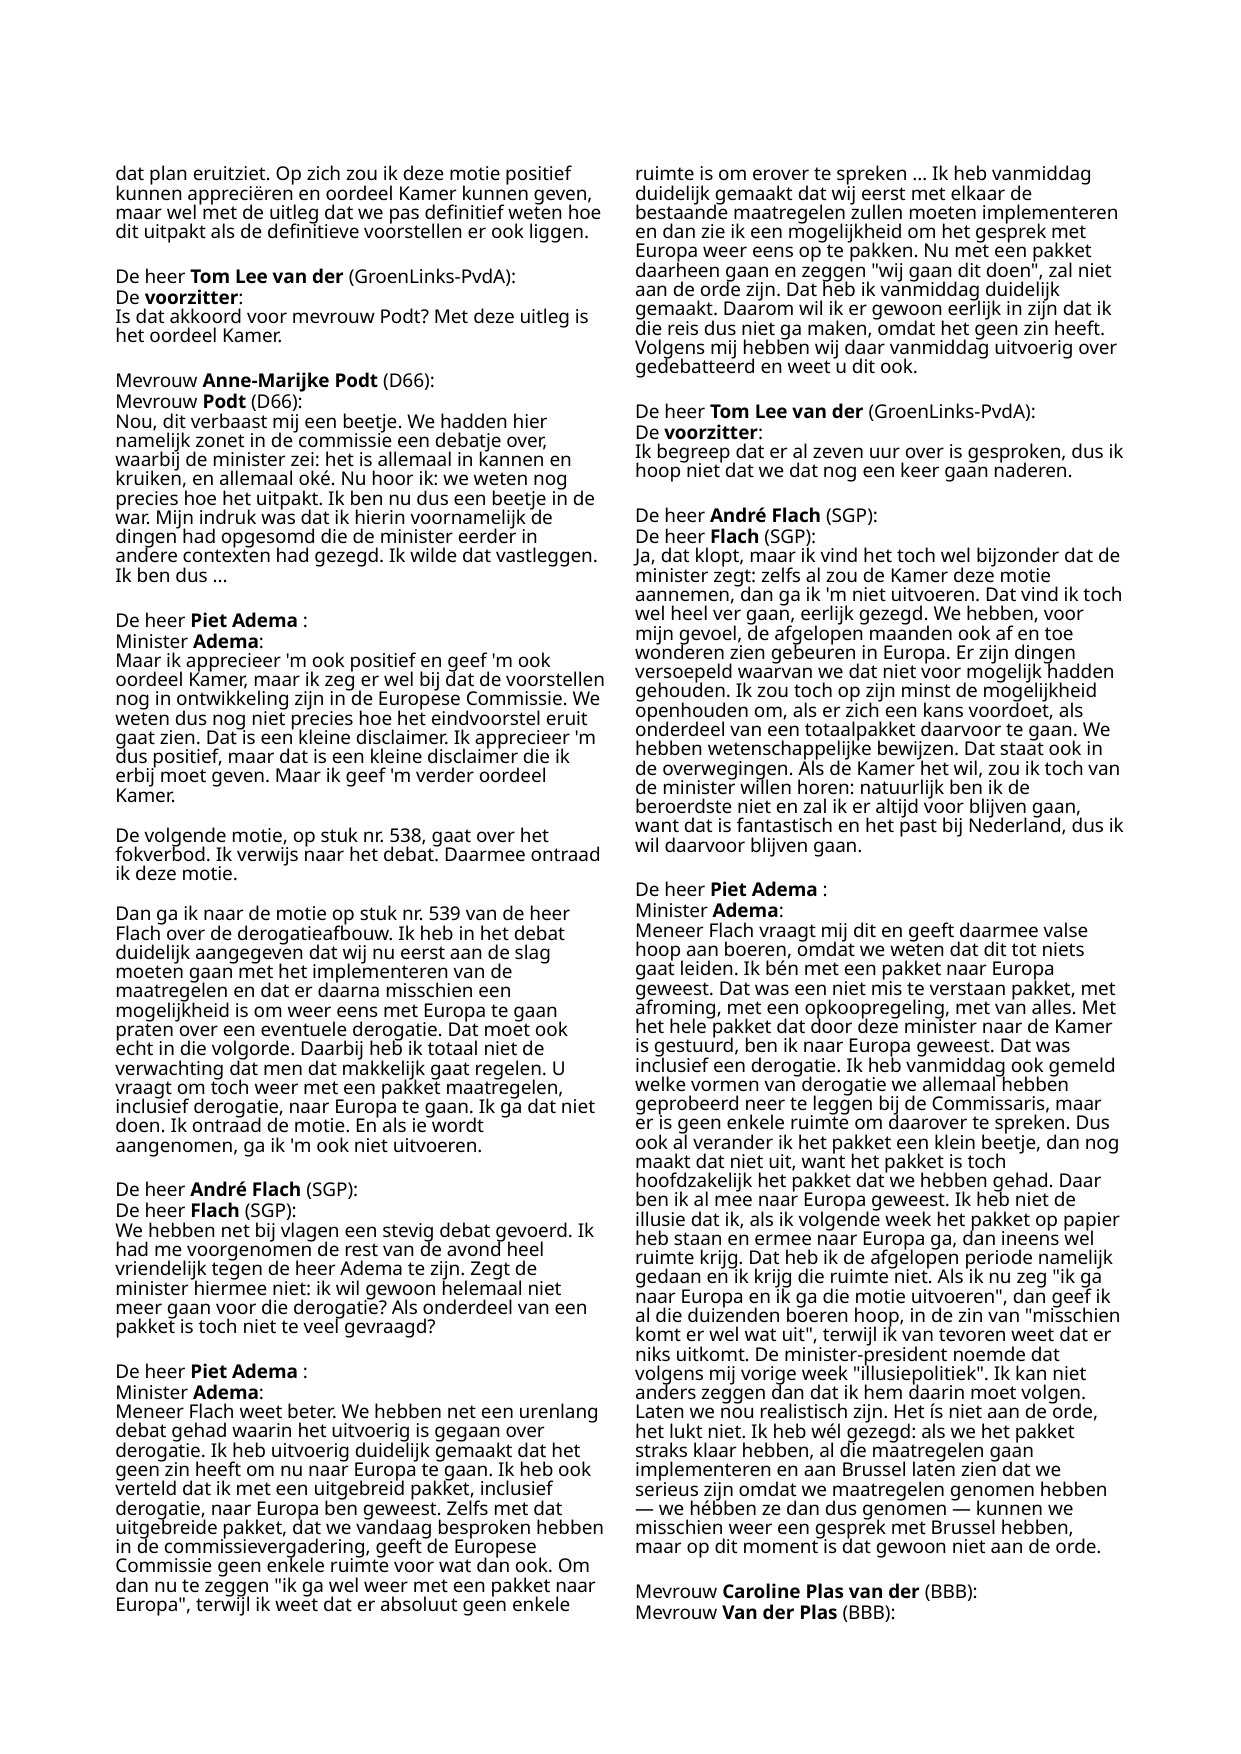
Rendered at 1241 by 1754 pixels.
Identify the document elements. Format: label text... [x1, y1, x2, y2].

text De heer Piet Adema : [115, 607, 605, 633]
text De heer Flach (SGP): [115, 1202, 605, 1222]
text Ik begreep dat er al zeven uur over is gesproken, dus ik hoop niet dat we dat nog een keer gaan naderen. [635, 443, 1125, 482]
text Meneer Flach vraagt mij dit en geeft daarmee valse hoop aan boeren, omdat we weten dat dit tot niets gaat leiden. Ik bén met een pakket naar Europa geweest. Dat was een niet mis te verstaan pakket, met afroming, met een opkoopregeling, met van alles. Met het hele pakket dat door deze minister naar de Kamer is gestuurd, ben ik naar Europa geweest. Dat was inclusief een derogatie. Ik heb vanmiddag ook gemeld welke vormen van derogatie we allemaal hebben geprobeerd neer te leggen bij de Commissaris, maar er is geen enkele ruimte om daarover te spreken. Dus ook al verander ik het pakket een klein beetje, dan nog maakt dat niet uit, want het pakket is toch hoofdzakelijk het pakket dat we hebben gehad. Daar ben ik al mee naar Europa geweest. Ik heb niet de illusie dat ik, als ik volgende week het pakket op papier heb staan en ermee naar Europa ga, dan ineens wel ruimte krijg. Dat heb ik de afgelopen periode namelijk gedaan en ik krijg die ruimte niet. Als ik nu zeg "ik ga naar Europa en ik ga die motie uitvoeren", dan geef ik al die duizenden boeren hoop, in de zin van "misschien komt er wel wat uit", terwijl ik van tevoren weet dat er niks uitkomt. De minister-president noemde dat volgens mij vorige week "illusiepolitiek". Ik kan niet anders zeggen dan dat ik hem daarin moet volgen. Laten we nou realistisch zijn. Het ís niet aan de orde, het lukt niet. Ik heb wél gezegd: als we het pakket straks klaar hebben, al die maatregelen gaan implementeren en aan Brussel laten zien dat we serieus zijn omdat we maatregelen genomen hebben — we hébben ze dan dus genomen — kunnen we misschien weer een gesprek met Brussel hebben, maar op dit moment is dat gewoon niet aan de orde. [635, 922, 1125, 1558]
text Mevrouw Podt (D66): [115, 393, 605, 413]
text De heer Piet Adema : [635, 877, 1125, 902]
text dat plan eruitziet. Op zich zou ik deze motie positief kunnen appreciëren en oordeel Kamer kunnen geven, maar wel met de uitleg dat we pas definitief weten hoe dit uitpakt als de definitieve voorstellen er ook liggen. [115, 165, 605, 242]
text Is dat akkoord voor mevrouw Podt? Met deze uitleg is het oordeel Kamer. [115, 308, 605, 347]
text Meneer Flach weet beter. We hebben net een urenlang debat gehad waarin het uitvoerig is gegaan over derogatie. Ik heb uitvoerig duidelijk gemaakt dat het geen zin heeft om nu naar Europa te gaan. Ik heb ook verteld dat ik met een uitgebreid pakket, inclusief derogatie, naar Europa ben geweest. Zelfs met dat uitgebreide pakket, dat we vandaag besproken hebben in de commissievergadering, geeft de Europese Commissie geen enkele ruimte voor wat dan ook. Om dan nu te zeggen "ik ga wel weer met een pakket naar Europa", terwijl ik weet dat er absoluut geen enkele [115, 1403, 605, 1615]
text Minister Adema: [635, 902, 1125, 922]
text De heer Flach (SGP): [635, 528, 1125, 547]
text De heer Tom Lee van der (GroenLinks-PvdA): [635, 398, 1125, 424]
text We hebben net bij vlagen een stevig debat gevoerd. Ik had me voorgenomen de rest van de avond heel vriendelijk tegen de heer Adema te zijn. Zegt de minister hiermee niet: ik wil gewoon helemaal niet meer gaan voor die derogatie? Als onderdeel van een pakket is toch niet te veel gevraagd? [115, 1222, 605, 1337]
text De volgende motie, op stuk nr. 538, gaat over het fokverbod. Ik verwijs naar het debat. Daarmee ontraad ik deze motie. [115, 827, 605, 884]
text Mevrouw Van der Plas (BBB): [635, 1604, 1125, 1623]
text Ja, dat klopt, maar ik vind het toch wel bijzonder dat de minister zegt: zelfs al zou de Kamer deze motie aannemen, dan ga ik 'm niet uitvoeren. Dat vind ik toch wel heel ver gaan, eerlijk gezegd. We hebben, voor mijn gevoel, de afgelopen maanden ook af en toe wonderen zien gebeuren in Europa. Er zijn dingen versoepeld waarvan we dat niet voor mogelijk hadden gehouden. Ik zou toch op zijn minst de mogelijkheid openhouden om, als er zich een kans voordoet, als onderdeel van een totaalpakket daarvoor te gaan. We hebben wetenschappelijke bewijzen. Dat staat ook in de overwegingen. Als de Kamer het wil, zou ik toch van de minister willen horen: natuurlijk ben ik de beroerdste niet en zal ik er altijd voor blijven gaan, want dat is fantastisch en het past bij Nederland, dus ik wil daarvoor blijven gaan. [635, 547, 1125, 856]
text De voorzitter: [635, 424, 1125, 443]
text De heer Piet Adema : [115, 1358, 605, 1384]
text De voorzitter: [115, 289, 605, 308]
text De heer André Flach (SGP): [115, 1177, 605, 1202]
text Dan ga ik naar de motie op stuk nr. 539 van de heer Flach over de derogatieafbouw. Ik heb in het debat duidelijk aangegeven dat wij nu eerst aan de slag moeten gaan met het implementeren van de maatregelen en dat er daarna misschien een mogelijkheid is om weer eens met Europa te gaan praten over een eventuele derogatie. Dat moet ook echt in die volgorde. Daarbij heb ik totaal niet de verwachting dat men dat makkelijk gaat regelen. U vraagt om toch weer met een pakket maatregelen, inclusief derogatie, naar Europa te gaan. Ik ga dat niet doen. Ik ontraad de motie. En als ie wordt aangenomen, ga ik 'm ook niet uitvoeren. [115, 905, 605, 1156]
text ruimte is om erover te spreken … Ik heb vanmiddag duidelijk gemaakt dat wij eerst met elkaar de bestaande maatregelen zullen moeten implementeren en dan zie ik een mogelijkheid om het gesprek met Europa weer eens op te pakken. Nu met een pakket daarheen gaan en zeggen "wij gaan dit doen", zal niet aan de orde zijn. Dat heb ik vanmiddag duidelijk gemaakt. Daarom wil ik er gewoon eerlijk in zijn dat ik die reis dus niet ga maken, omdat het geen zin heeft. Volgens mij hebben wij daar vanmiddag uitvoerig over gedebatteerd en weet u dit ook. [635, 165, 1125, 377]
text Nou, dit verbaast mij een beetje. We hadden hier namelijk zonet in de commissie een debatje over, waarbij de minister zei: het is allemaal in kannen en kruiken, en allemaal oké. Nu hoor ik: we weten nog precies hoe het uitpakt. Ik ben nu dus een beetje in de war. Mijn indruk was dat ik hierin voornamelijk de dingen had opgesomd die de minister eerder in andere contexten had gezegd. Ik wilde dat vastleggen. Ik ben dus ... [115, 413, 605, 586]
text Minister Adema: [115, 633, 605, 652]
text Mevrouw Caroline Plas van der (BBB): [635, 1578, 1125, 1604]
text De heer André Flach (SGP): [635, 502, 1125, 528]
text Mevrouw Anne-Marijke Podt (D66): [115, 368, 605, 393]
text De heer Tom Lee van der (GroenLinks-PvdA): [115, 263, 605, 289]
text Minister Adema: [115, 1384, 605, 1403]
text Maar ik apprecieer 'm ook positief en geef 'm ook oordeel Kamer, maar ik zeg er wel bij dat de voorstellen nog in ontwikkeling zijn in de Europese Commissie. We weten dus nog niet precies hoe het eindvoorstel eruit gaat zien. Dat is een kleine disclaimer. Ik apprecieer 'm dus positief, maar dat is een kleine disclaimer die ik erbij moet geven. Maar ik geef 'm verder oordeel Kamer. [115, 652, 605, 806]
